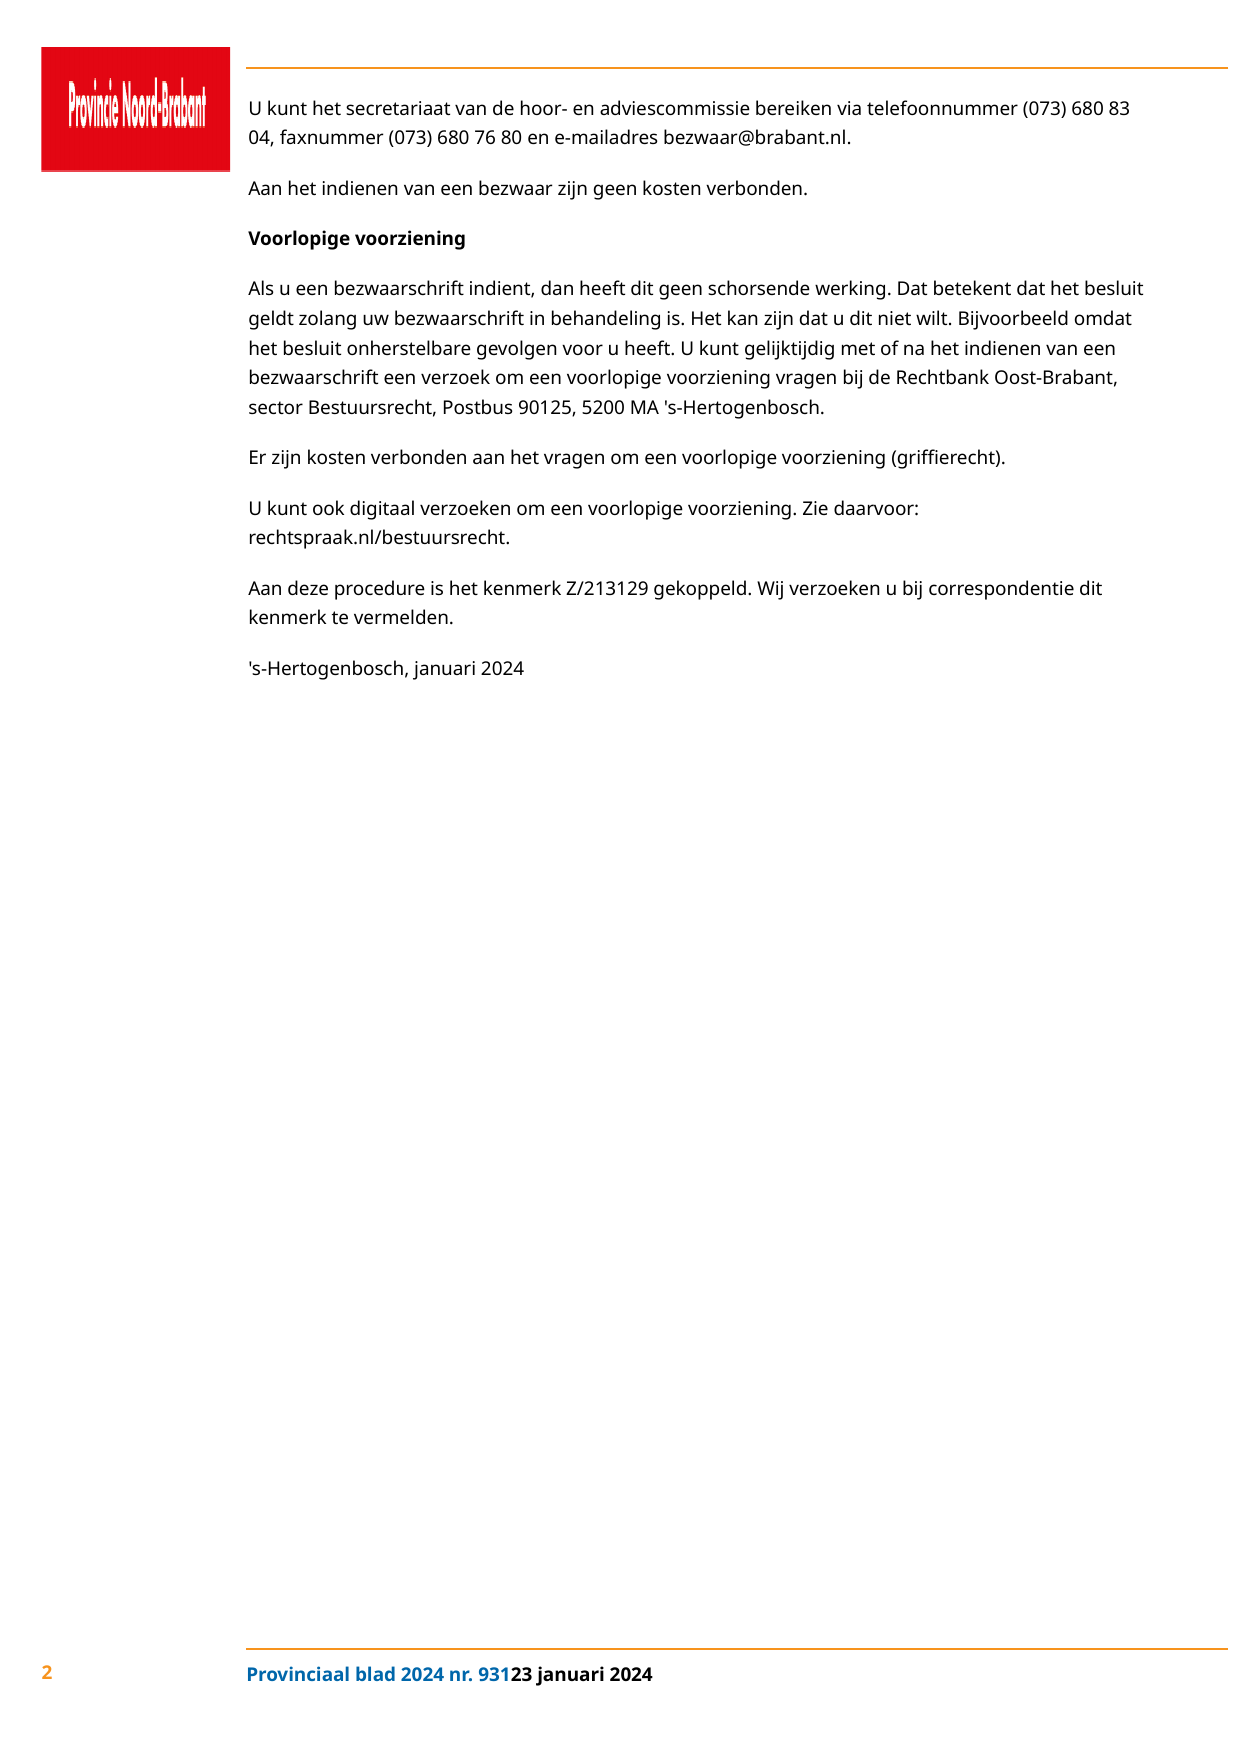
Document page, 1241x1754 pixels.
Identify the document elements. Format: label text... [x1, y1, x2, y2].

text Er zijn kosten verbonden aan het vragen om een voorlopige voorziening (griffierecht). [248, 444, 1152, 470]
text Aan deze procedure is het kenmerk Z/213129 gekoppeld. Wij verzoeken u bij correspondentie dit kenmerk te vermelden. [248, 575, 1152, 630]
picture [41, 47, 231, 172]
text Als u een bezwaarschrift indient, dan heeft dit geen schorsende werking. Dat betekent dat het besluit geldt zolang uw bezwaarschrift in behandeling is. Het kan zijn dat u dit niet wilt. Bijvoorbeeld omdat het besluit onherstelbare gevolgen voor u heeft. U kunt gelijktijdig met of na het indienen van een bezwaarschrift een verzoek om een voorlopige voorziening vragen bij de Rechtbank Oost-Brabant, sector Bestuursrecht, Postbus 90125, 5200 MA 's‑Hertogenbosch. [248, 276, 1152, 420]
text U kunt ook digitaal verzoeken om een voorlopige voorziening. Zie daarvoor: rechtspraak.nl/bestuursrecht. [248, 495, 1152, 550]
text Aan het indienen van een bezwaar zijn geen kosten verbonden. [248, 175, 1152, 201]
text Voorlopige voorziening [248, 225, 1152, 251]
text 's-Hertogenbosch, januari 2024 [248, 655, 1152, 681]
text U kunt het secretariaat van de hoor- en adviescommissie bereiken via telefoonnummer (073) 680 83 04, faxnummer (073) 680 76 80 en e-mailadres bezwaar@brabant.nl. [248, 95, 1152, 150]
